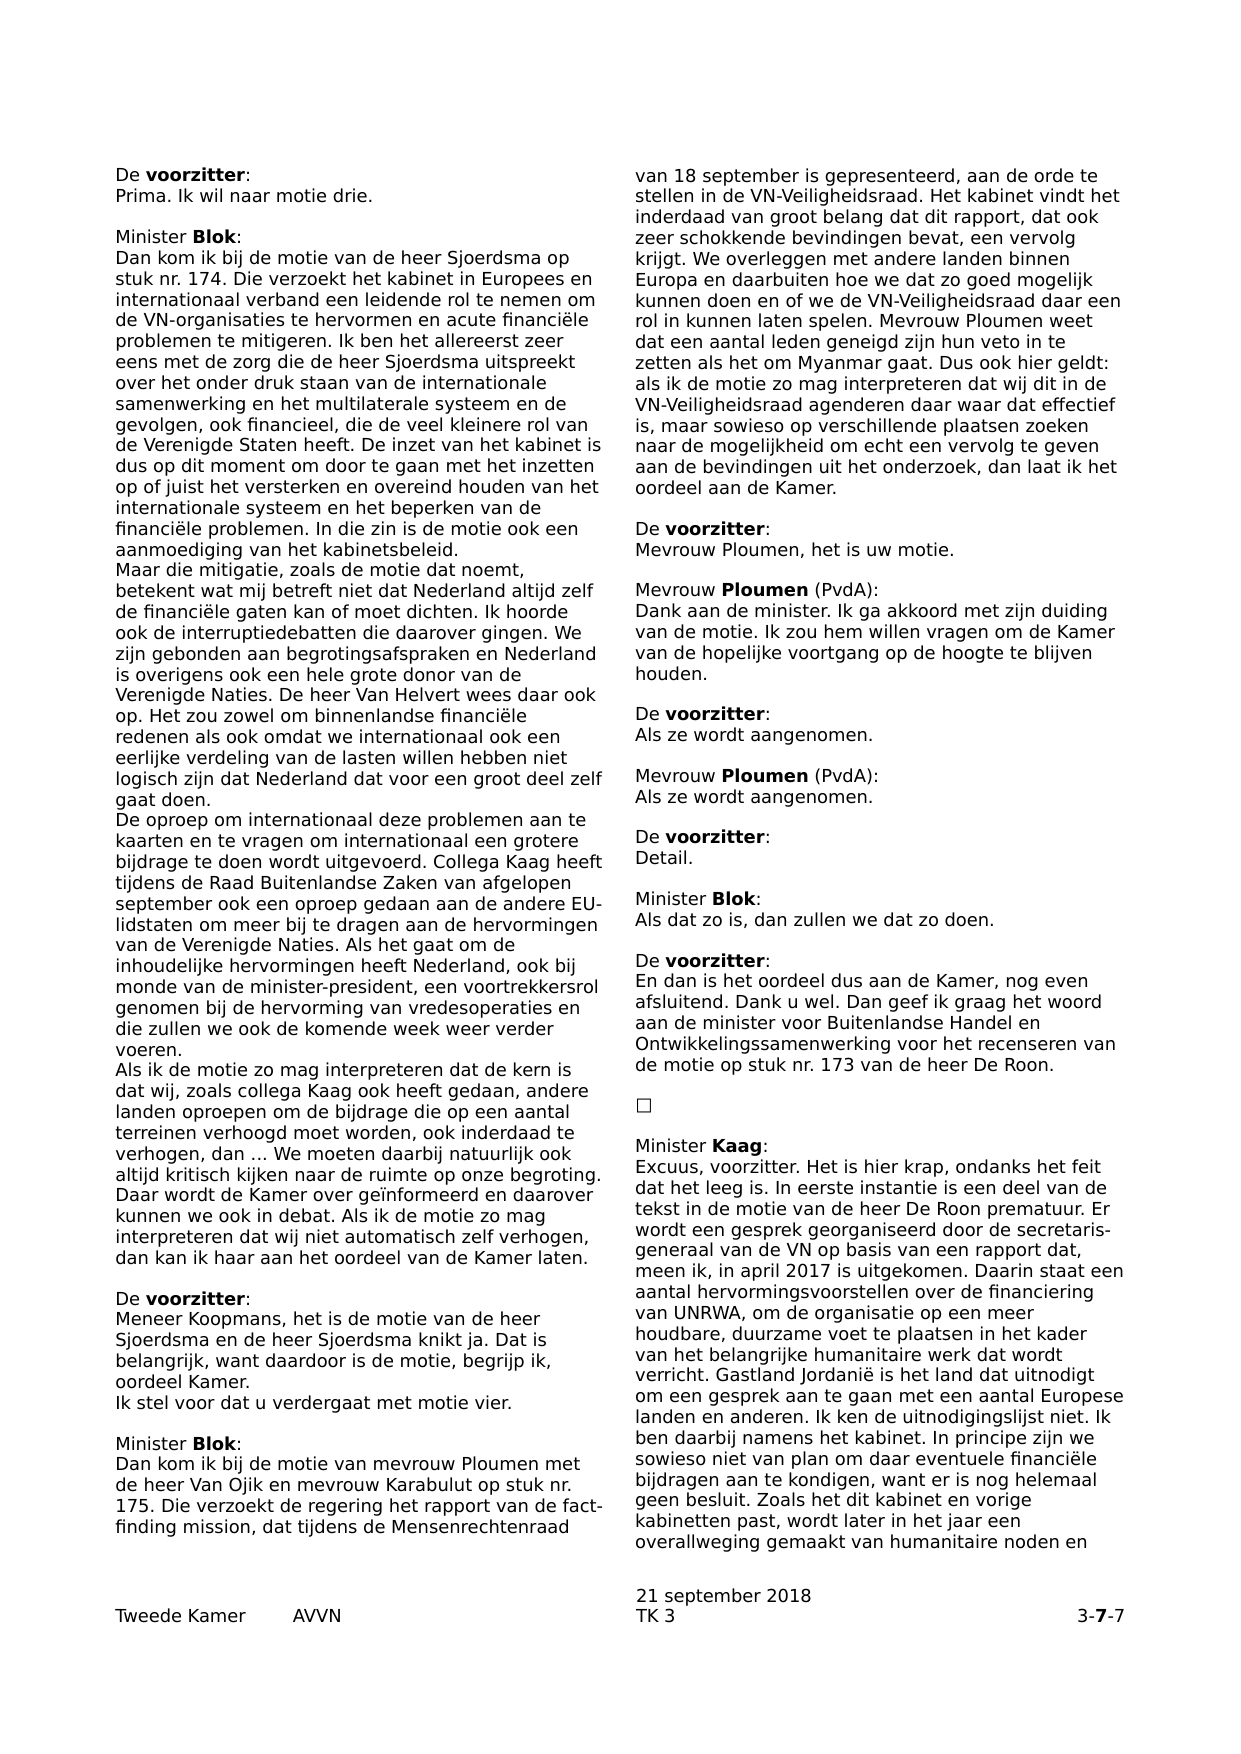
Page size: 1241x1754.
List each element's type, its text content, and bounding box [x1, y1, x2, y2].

text Meneer Koopmans, het is de motie van de heer Sjoerdsma en de heer Sjoerdsma knikt ja. Dat is belangrijk, want daardoor is de motie, begrijp ik, oordeel Kamer. [115, 1309, 605, 1392]
text De voorzitter: [635, 827, 1125, 848]
text De voorzitter: [635, 951, 1125, 971]
text Dan kom ik bij de motie van mevrouw Ploumen met de heer Van Ojik en mevrouw Karabulut op stuk nr. 175. Die verzoekt de regering het rapport van de fact-finding mission, dat tijdens de Mensenrechtenraad [115, 1454, 605, 1537]
text De voorzitter: [115, 165, 605, 186]
text Minister Kaag: [635, 1136, 1125, 1157]
text Als dat zo is, dan zullen we dat zo doen. [635, 910, 1125, 931]
text De oproep om internationaal deze problemen aan te kaarten en te vragen om internationaal een grotere bijdrage te doen wordt uitgevoerd. Collega Kaag heeft tijdens de Raad Buitenlandse Zaken van afgelopen september ook een oproep gedaan aan de andere EU-lidstaten om meer bij te dragen aan de hervormingen van de Verenigde Naties. Als het gaat om de inhoudelijke hervormingen heeft Nederland, ook bij monde van de minister-president, een voortrekkersrol genomen bij de hervorming van vredesoperaties en die zullen we ook de komende week weer verder voeren. [115, 810, 605, 1060]
text Dank aan de minister. Ik ga akkoord met zijn duiding van de motie. Ik zou hem willen vragen om de Kamer van de hopelijke voortgang op de hoogte te blijven houden. [635, 601, 1125, 684]
text De voorzitter: [635, 704, 1125, 725]
text Excuus, voorzitter. Het is hier krap, ondanks het feit dat het leeg is. In eerste instantie is een deel van de tekst in de motie van de heer De Roon prematuur. Er wordt een gesprek georganiseerd door de secretaris-generaal van de VN op basis van een rapport dat, meen ik, in april 2017 is uitgekomen. Daarin staat een aantal hervormingsvoorstellen over de financiering van UNRWA, om de organisatie op een meer houdbare, duurzame voet te plaatsen in het kader van het belangrijke humanitaire werk dat wordt verricht. Gastland Jordanië is het land dat uitnodigt om een gesprek aan te gaan met een aantal Europese landen en anderen. Ik ken de uitnodigingslijst niet. Ik ben daarbij namens het kabinet. In principe zijn we sowieso niet van plan om daar eventuele financiële bijdragen aan te kondigen, want er is nog helemaal geen besluit. Zoals het dit kabinet en vorige kabinetten past, wordt later in het jaar een overallweging gemaakt van humanitaire noden en [635, 1157, 1125, 1553]
text Mevrouw Ploumen (PvdA): [635, 580, 1125, 601]
text Mevrouw Ploumen, het is uw motie. [635, 539, 1125, 560]
text Als ze wordt aangenomen. [635, 787, 1125, 807]
text De voorzitter: [635, 519, 1125, 539]
text ⬜ [635, 1095, 1125, 1116]
text En dan is het oordeel dus aan de Kamer, nog even afsluitend. Dank u wel. Dan geef ik graag het woord aan de minister voor Buitenlandse Handel en Ontwikkelingssamenwerking voor het recenseren van de motie op stuk nr. 173 van de heer De Roon. [635, 971, 1125, 1075]
text Maar die mitigatie, zoals de motie dat noemt, betekent wat mij betreft niet dat Nederland altijd zelf de financiële gaten kan of moet dichten. Ik hoorde ook de interruptiedebatten die daarover gingen. We zijn gebonden aan begrotingsafspraken en Nederland is overigens ook een hele grote donor van de Verenigde Naties. De heer Van Helvert wees daar ook op. Het zou zowel om binnenlandse financiële redenen als ook omdat we internationaal ook een eerlijke verdeling van de lasten willen hebben niet logisch zijn dat Nederland dat voor een groot deel zelf gaat doen. [115, 560, 605, 810]
text Minister Blok: [115, 1433, 605, 1454]
text Dan kom ik bij de motie van de heer Sjoerdsma op stuk nr. 174. Die verzoekt het kabinet in Europees en internationaal verband een leidende rol te nemen om de VN-organisaties te hervormen en acute financiële problemen te mitigeren. Ik ben het allereerst zeer eens met de zorg die de heer Sjoerdsma uitspreekt over het onder druk staan van de internationale samenwerking en het multilaterale systeem en de gevolgen, ook financieel, die de veel kleinere rol van de Verenigde Staten heeft. De inzet van het kabinet is dus op dit moment om door te gaan met het inzetten op of juist het versterken en overeind houden van het internationale systeem en het beperken van de financiële problemen. In die zin is de motie ook een aanmoediging van het kabinetsbeleid. [115, 248, 605, 560]
text van 18 september is gepresenteerd, aan de orde te stellen in de VN-Veiligheidsraad. Het kabinet vindt het inderdaad van groot belang dat dit rapport, dat ook zeer schokkende bevindingen bevat, een vervolg krijgt. We overleggen met andere landen binnen Europa en daarbuiten hoe we dat zo goed mogelijk kunnen doen en of we de VN-Veiligheidsraad daar een rol in kunnen laten spelen. Mevrouw Ploumen weet dat een aantal leden geneigd zijn hun veto in te zetten als het om Myanmar gaat. Dus ook hier geldt: als ik de motie zo mag interpreteren dat wij dit in de VN-Veiligheidsraad agenderen daar waar dat effectief is, maar sowieso op verschillende plaatsen zoeken naar de mogelijkheid om echt een vervolg te geven aan de bevindingen uit het onderzoek, dan laat ik het oordeel aan de Kamer. [635, 165, 1125, 499]
text Mevrouw Ploumen (PvdA): [635, 766, 1125, 787]
text Prima. Ik wil naar motie drie. [115, 186, 605, 207]
text Minister Blok: [635, 889, 1125, 910]
text Ik stel voor dat u verdergaat met motie vier. [115, 1392, 605, 1413]
text Als ik de motie zo mag interpreteren dat de kern is dat wij, zoals collega Kaag ook heeft gedaan, andere landen oproepen om de bijdrage die op een aantal terreinen verhoogd moet worden, ook inderdaad te verhogen, dan ... We moeten daarbij natuurlijk ook altijd kritisch kijken naar de ruimte op onze begroting. Daar wordt de Kamer over geïnformeerd en daarover kunnen we ook in debat. Als ik de motie zo mag interpreteren dat wij niet automatisch zelf verhogen, dan kan ik haar aan het oordeel van de Kamer laten. [115, 1060, 605, 1268]
text De voorzitter: [115, 1288, 605, 1309]
text Minister Blok: [115, 227, 605, 248]
text Detail. [635, 848, 1125, 869]
text Als ze wordt aangenomen. [635, 725, 1125, 746]
